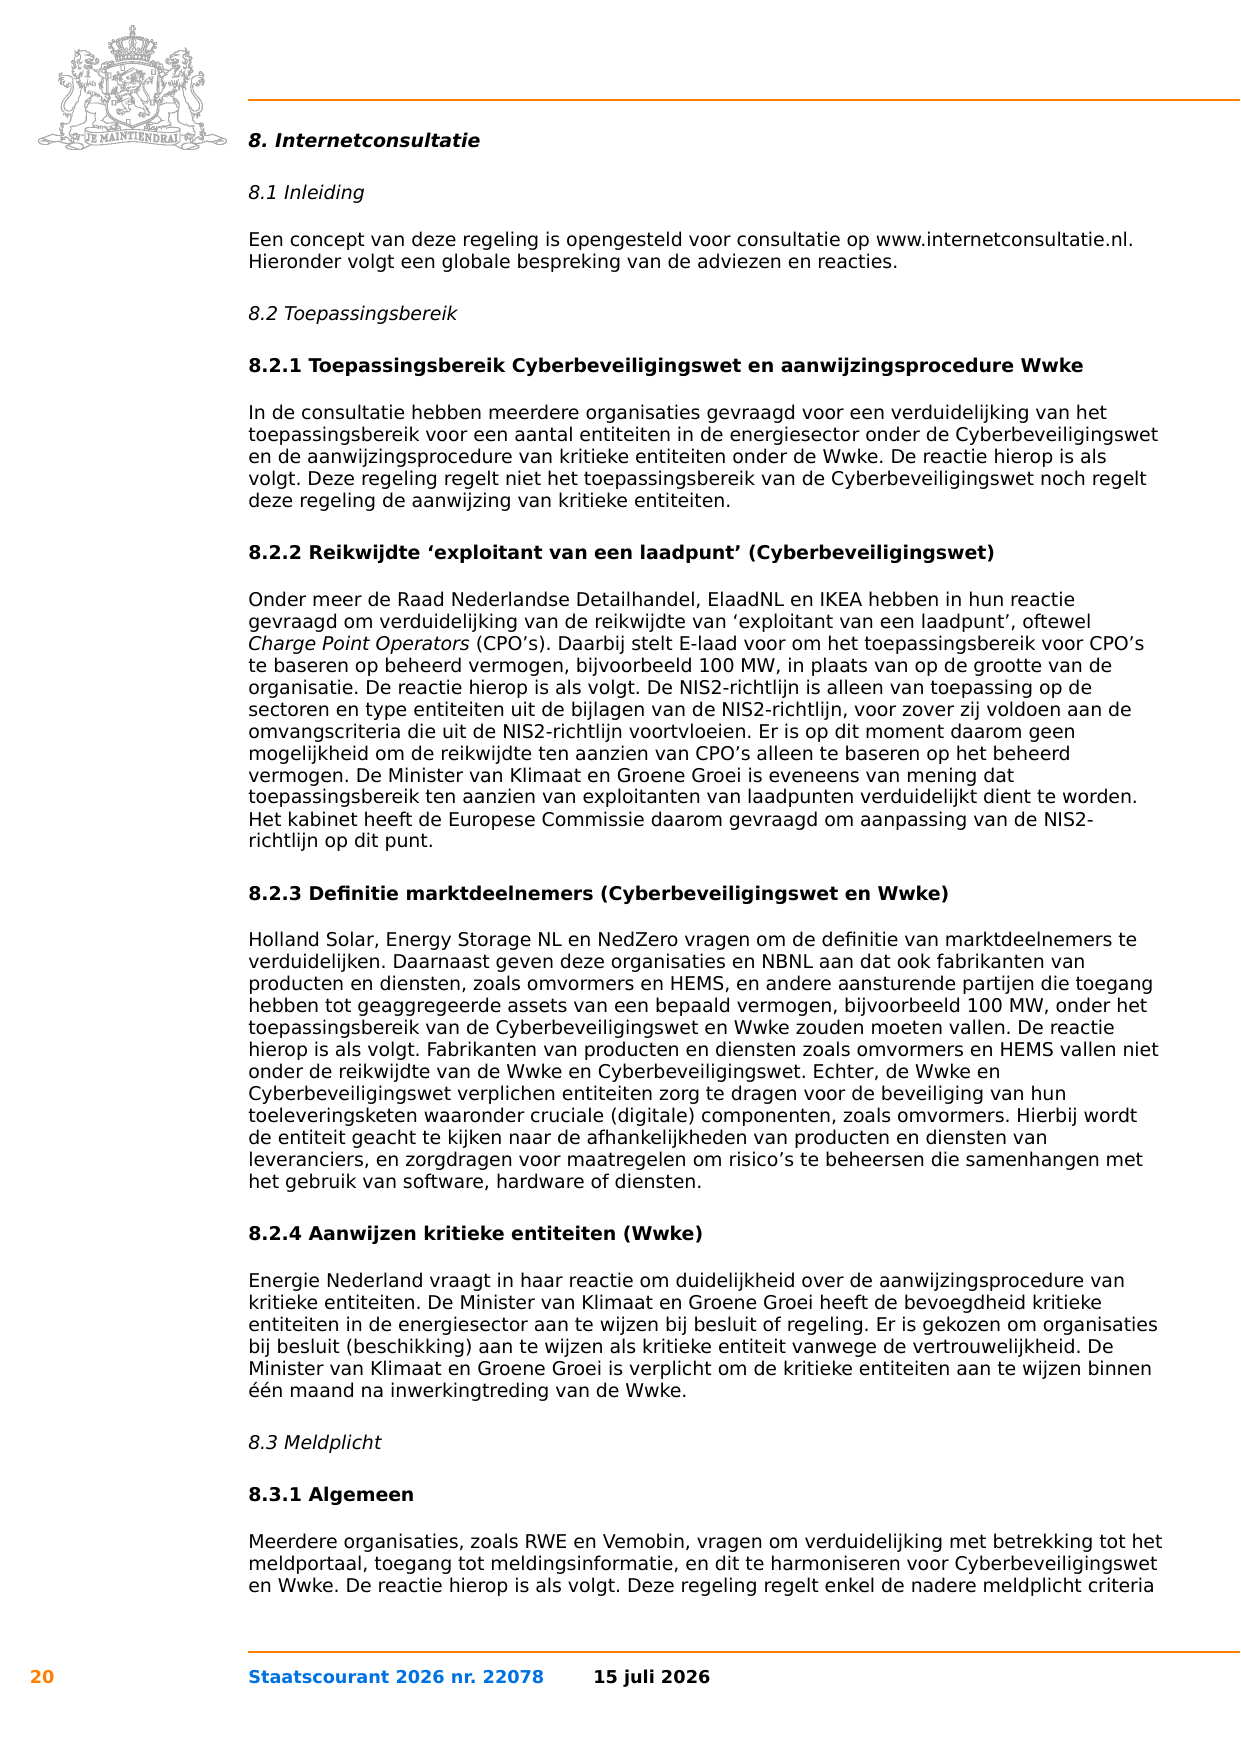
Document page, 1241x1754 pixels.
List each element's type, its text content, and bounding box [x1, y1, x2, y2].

text Energie Nederland vraagt in haar reactie om duidelijkheid over de aanwijzingsprocedure van kritieke entiteiten. De Minister van Klimaat en Groene Groei heeft de bevoegdheid kritieke entiteiten in de energiesector aan te wijzen bij besluit of regeling. Er is gekozen om organisaties bij besluit (beschikking) aan te wijzen als kritieke entiteit vanwege de vertrouwelijkheid. De Minister van Klimaat en Groene Groei is verplicht om de kritieke entiteiten aan te wijzen binnen één maand na inwerkingtreding van de Wwke. [248, 1270, 1163, 1402]
text Onder meer de Raad Nederlandse Detailhandel, ElaadNL en IKEA hebben in hun reactie gevraagd om verduidelijking van de reikwijdte van ‘exploitant van een laadpunt’, oftewel Charge Point Operators (CPO’s). Daarbij stelt E-laad voor om het toepassingsbereik voor CPO’s te baseren op beheerd vermogen, bijvoorbeeld 100 MW, in plaats van op de grootte van de organisatie. De reactie hierop is als volgt. De NIS2-richtlijn is alleen van toepassing op de sectoren en type entiteiten uit de bijlagen van de NIS2-richtlijn, voor zover zij voldoen aan de omvangscriteria die uit de NIS2-richtlijn voortvloeien. Er is op dit moment daarom geen mogelijkheid om de reikwijdte ten aanzien van CPO’s alleen te baseren op het beheerd vermogen. De Minister van Klimaat en Groene Groei is eveneens van mening dat toepassingsbereik ten aanzien van exploitanten van laadpunten verduidelijkt dient te worden. Het kabinet heeft de Europese Commissie daarom gevraagd om aanpassing van de NIS2-richtlijn op dit punt. [248, 589, 1163, 852]
subtitle 8. Internetconsultatie [248, 130, 1163, 152]
text Meerdere organisaties, zoals RWE en Vemobin, vragen om verduidelijking met betrekking tot het meldportaal, toegang tot meldingsinformatie, en dit te harmoniseren voor Cyberbeveiligingswet en Wwke. De reactie hierop is als volgt. Deze regeling regelt enkel de nadere meldplicht criteria [248, 1531, 1163, 1597]
subtitle 8.2.3 Definitie marktdeelnemers (Cyberbeveiligingswet en Wwke) [248, 882, 1163, 904]
picture [38, 25, 227, 150]
subtitle 8.3.1 Algemeen [248, 1484, 1163, 1506]
subtitle 8.2.2 Reikwijdte ‘exploitant van een laadpunt’ (Cyberbeveiligingswet) [248, 542, 1163, 564]
text Een concept van deze regeling is opengesteld voor consultatie op www.internetconsultatie.nl. Hieronder volgt een globale bespreking van de adviezen en reacties. [248, 229, 1163, 273]
subtitle 8.2 Toepassingsbereik [248, 303, 1163, 325]
subtitle 8.3 Meldplicht [248, 1432, 1163, 1454]
subtitle 8.2.4 Aanwijzen kritieke entiteiten (Wwke) [248, 1223, 1163, 1245]
subtitle 8.2.1 Toepassingsbereik Cyberbeveiligingswet en aanwijzingsprocedure Wwke [248, 355, 1163, 377]
text In de consultatie hebben meerdere organisaties gevraagd voor een verduidelijking van het toepassingsbereik voor een aantal entiteiten in de energiesector onder de Cyberbeveiligingswet en de aanwijzingsprocedure van kritieke entiteiten onder de Wwke. De reactie hierop is als volgt. Deze regeling regelt niet het toepassingsbereik van de Cyberbeveiligingswet noch regelt deze regeling de aanwijzing van kritieke entiteiten. [248, 402, 1163, 512]
text Holland Solar, Energy Storage NL en NedZero vragen om de definitie van marktdeelnemers te verduidelijken. Daarnaast geven deze organisaties en NBNL aan dat ook fabrikanten van producten en diensten, zoals omvormers en HEMS, en andere aansturende partijen die toegang hebben tot geaggregeerde assets van een bepaald vermogen, bijvoorbeeld 100 MW, onder het toepassingsbereik van de Cyberbeveiligingswet en Wwke zouden moeten vallen. De reactie hierop is als volgt. Fabrikanten van producten en diensten zoals omvormers en HEMS vallen niet onder de reikwijdte van de Wwke en Cyberbeveiligingswet. Echter, de Wwke en Cyberbeveiligingswet verplichen entiteiten zorg te dragen voor de beveiliging van hun toeleveringsketen waaronder cruciale (digitale) componenten, zoals omvormers. Hierbij wordt de entiteit geacht te kijken naar de afhankelijkheden van producten en diensten van leveranciers, en zorgdragen voor maatregelen om risico’s te beheersen die samenhangen met het gebruik van software, hardware of diensten. [248, 929, 1163, 1193]
subtitle 8.1 Inleiding [248, 182, 1163, 204]
